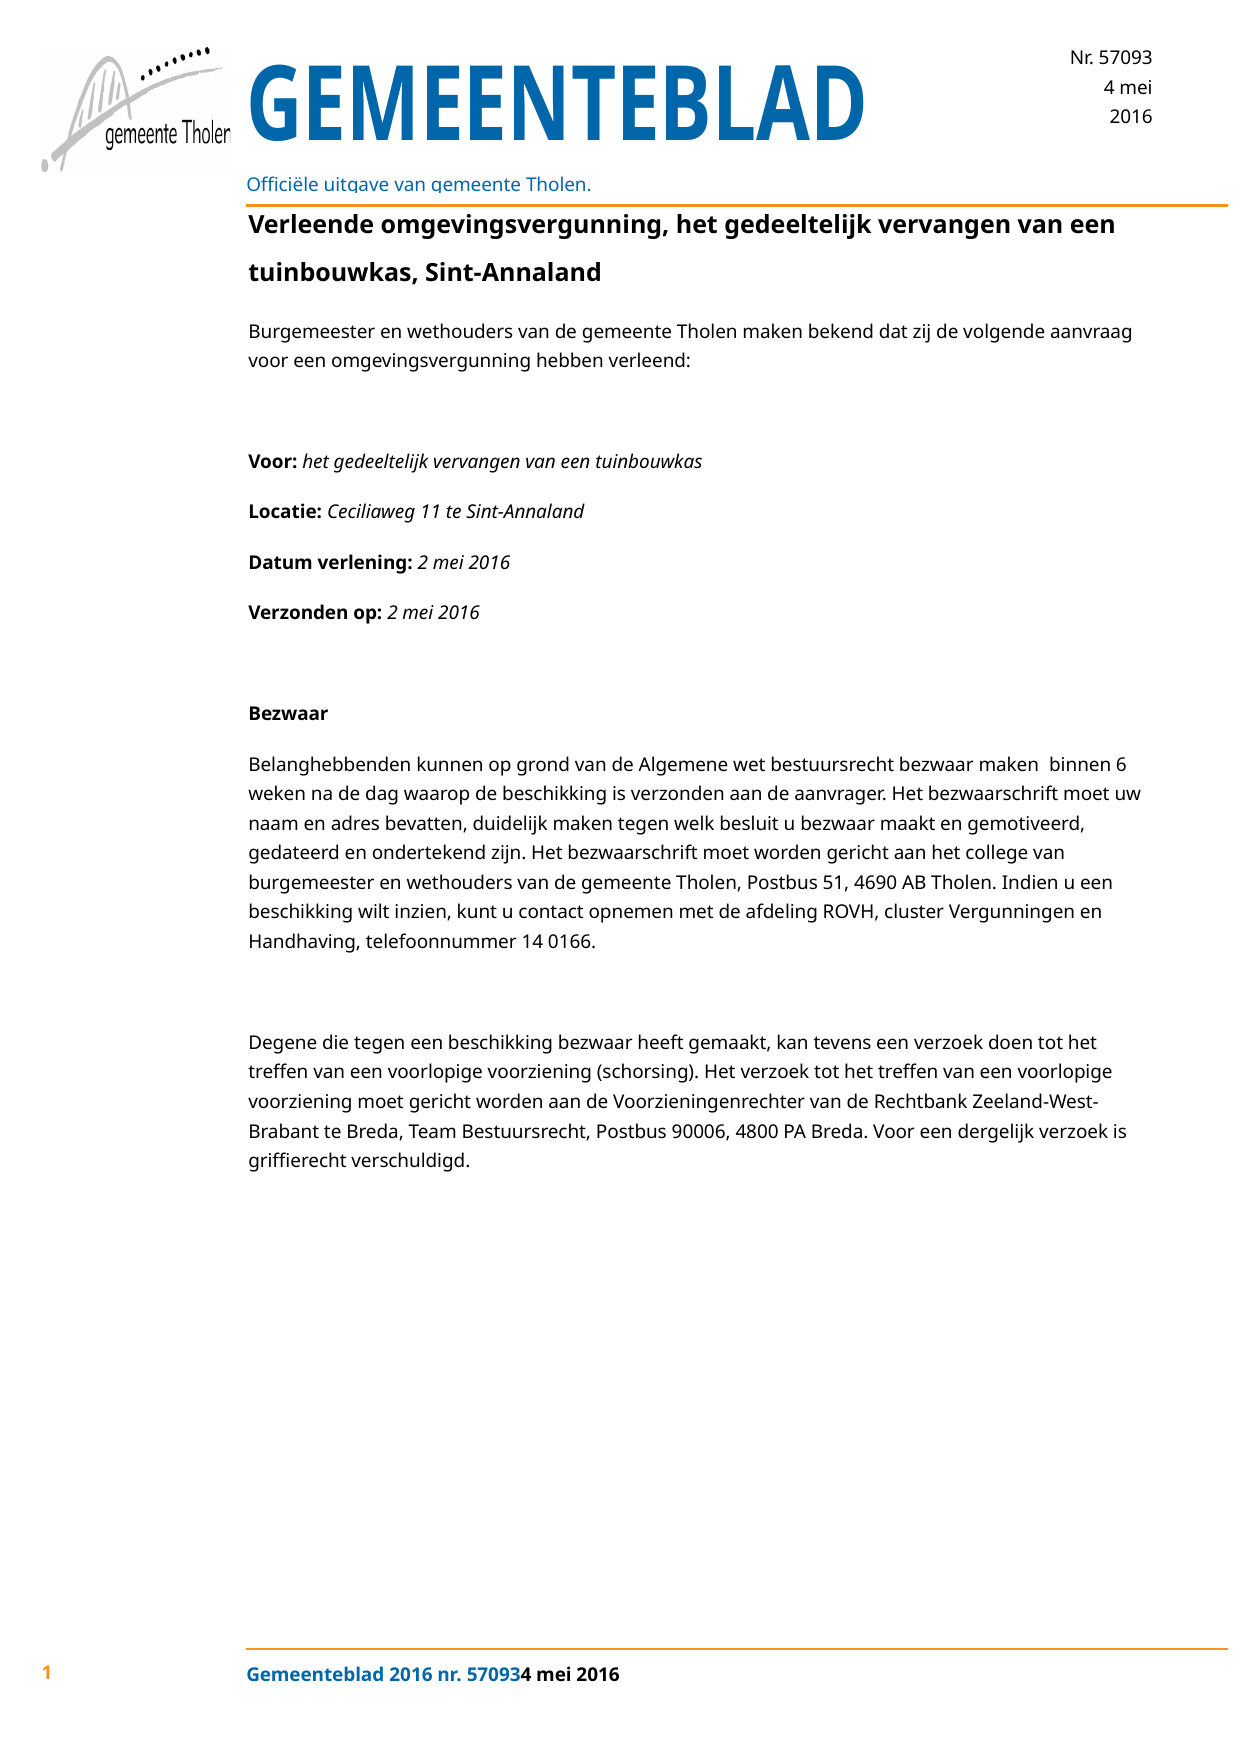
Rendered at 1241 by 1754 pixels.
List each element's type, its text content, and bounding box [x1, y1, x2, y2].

text Burgemeester en wethouders van de gemeente Tholen maken bekend dat zij de volgende aanvraag voor een omgevingsvergunning hebben verleend: [248, 318, 1152, 373]
text Datum verlening: 2 mei 2016 [248, 549, 1152, 575]
text Bezwaar [248, 700, 1152, 726]
text Verleende omgevingsvergunning, het gedeeltelijk vervangen van een tuinbouwkas, Sint-Annaland [248, 207, 1152, 288]
text Belanghebbenden kunnen op grond van de Algemene wet bestuursrecht bezwaar maken binnen 6 weken na de dag waarop de beschikking is verzonden aan de aanvrager. Het bezwaarschrift moet uw naam en adres bevatten, duidelijk maken tegen welk besluit u bezwaar maakt en gemotiveerd, gedateerd en ondertekend zijn. Het bezwaarschrift moet worden gericht aan het college van burgemeester en wethouders van de gemeente Tholen, Postbus 51, 4690 AB Tholen. Indien u een beschikking wilt inzien, kunt u contact opnemen met de afdeling ROVH, cluster Vergunningen en Handhaving, telefoonnummer 14 0166. [248, 751, 1152, 954]
text Verzonden op: 2 mei 2016 [248, 599, 1152, 625]
picture [41, 47, 231, 172]
text Degene die tegen een beschikking bezwaar heeft gemaakt, kan tevens een verzoek doen tot het treffen van een voorlopige voorziening (schorsing). Het verzoek tot het treffen van een voorlopige voorziening moet gericht worden aan de Voorzieningenrechter van de Rechtbank Zeeland-West-Brabant te Breda, Team Bestuursrecht, Postbus 90006, 4800 PA Breda. Voor een dergelijk verzoek is griffierecht verschuldigd. [248, 1029, 1152, 1173]
text Locatie: Ceciliaweg 11 te Sint-Annaland [248, 499, 1152, 524]
text Voor: het gedeeltelijk vervangen van een tuinbouwkas [248, 448, 1152, 474]
